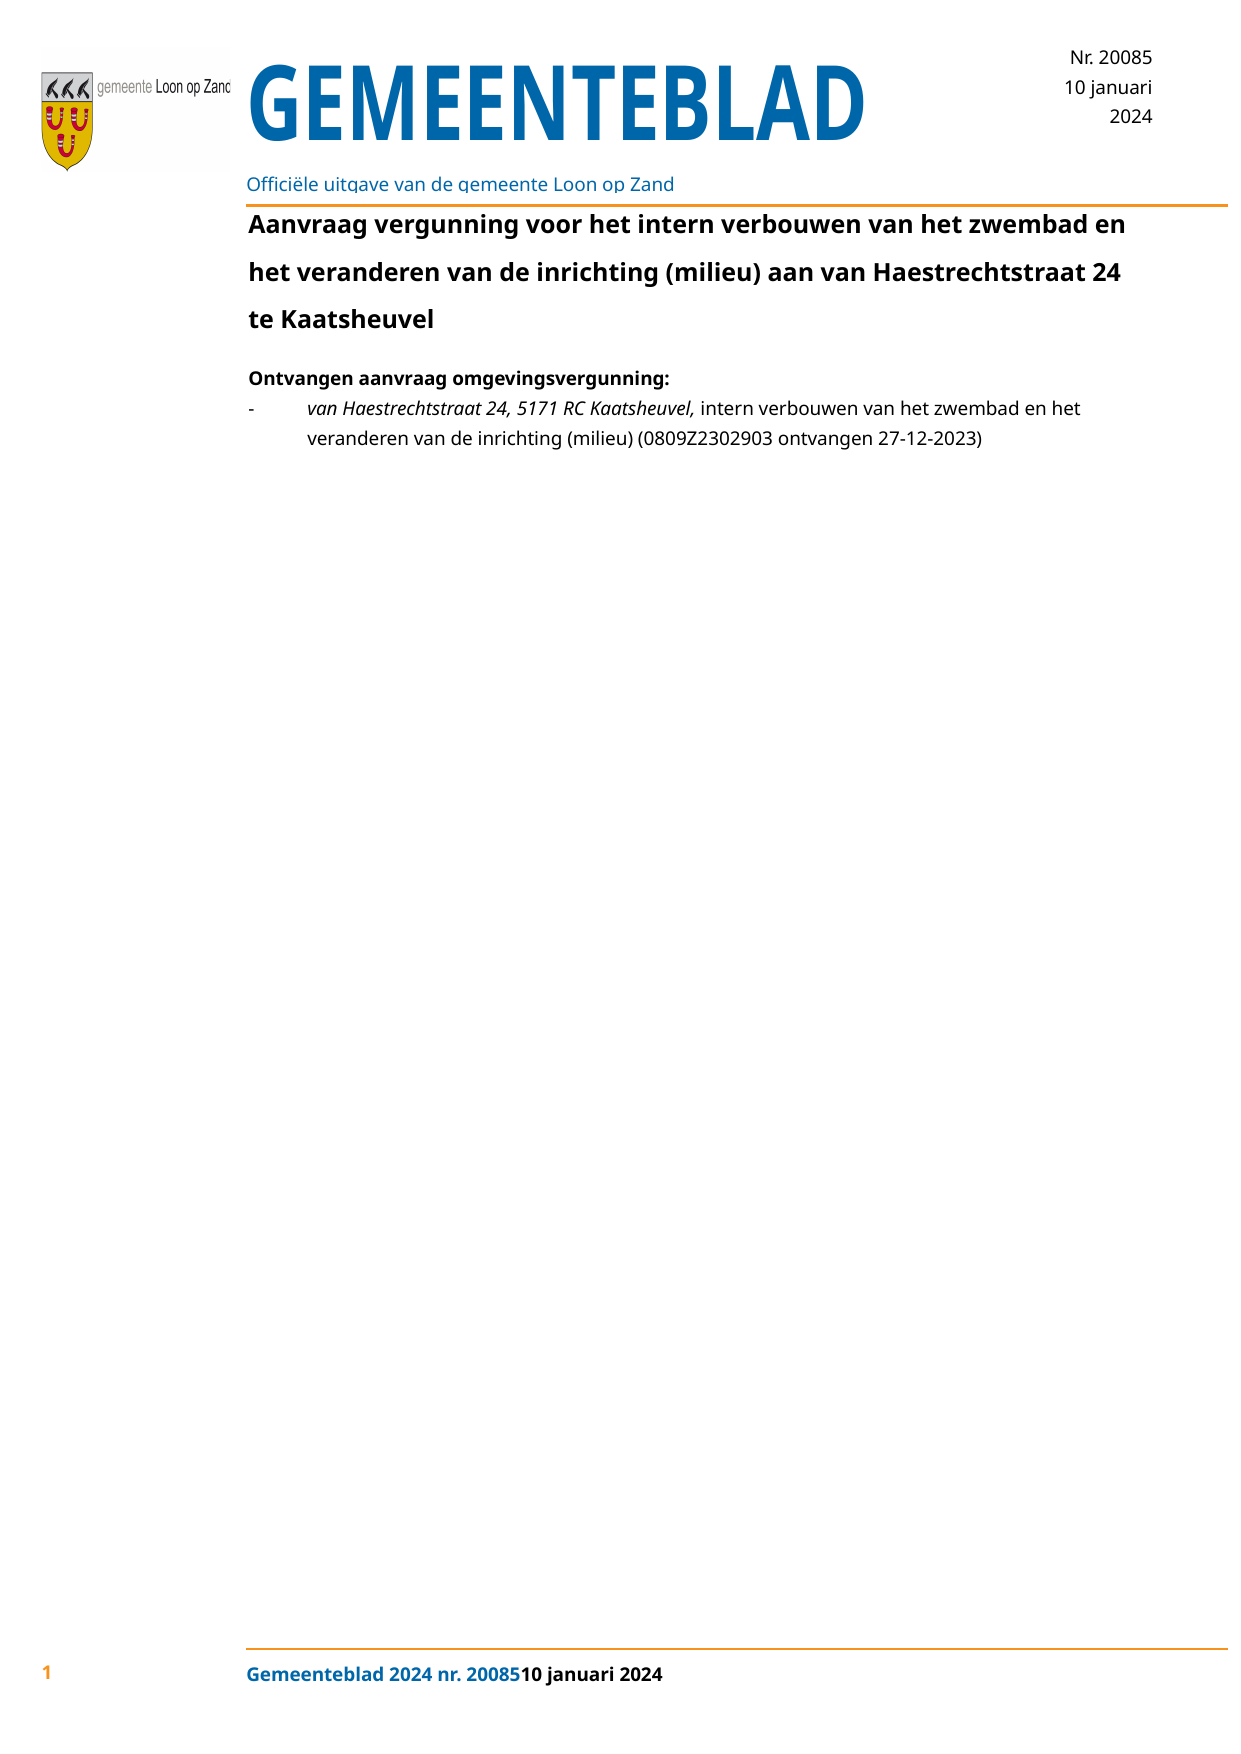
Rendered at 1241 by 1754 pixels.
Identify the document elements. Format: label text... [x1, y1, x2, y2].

text Ontvangen aanvraag omgevingsvergunning: [248, 366, 1152, 391]
picture [41, 47, 231, 172]
list van Haestrechtstraat 24, 5171 RC Kaatsheuvel, intern verbouwen van het zwembad en het veranderen van de inrichting (milieu) (0809Z2302903 ontvangen 27-12-2023) [248, 395, 1152, 450]
text Aanvraag vergunning voor het intern verbouwen van het zwembad en het veranderen van de inrichting (milieu) aan van Haestrechtstraat 24 te Kaatsheuvel [248, 207, 1152, 336]
